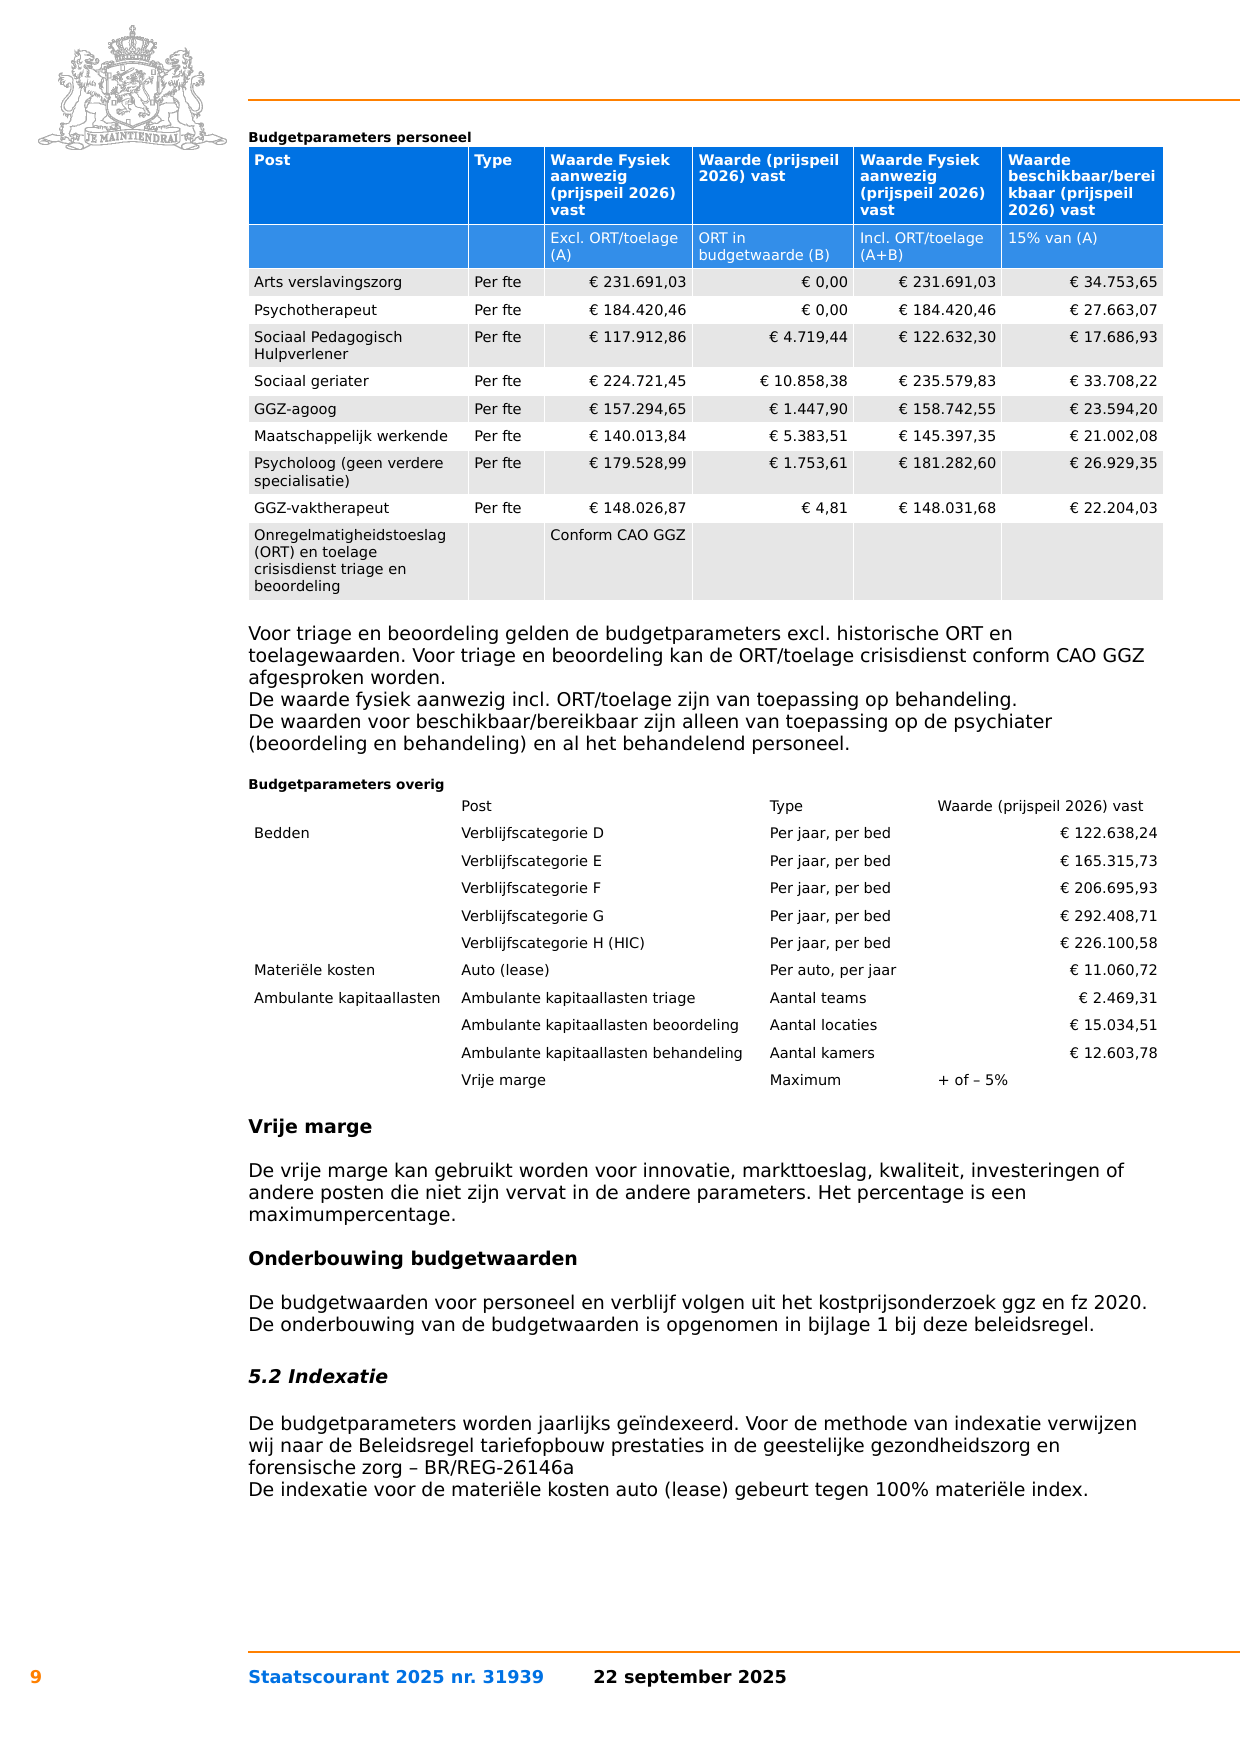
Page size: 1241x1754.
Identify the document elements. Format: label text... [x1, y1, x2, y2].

table_cell GGZ-agoog [249, 396, 468, 422]
table_cell Per auto, per jaar [764, 958, 931, 984]
text De waarde fysiek aanwezig incl. ORT/toelage zijn van toepassing op behandeling. [248, 689, 1163, 711]
table_cell € 22.204,03 [1002, 495, 1163, 521]
table_cell Ambulante kapitaallasten [249, 985, 455, 1066]
table_cell Excl. ORT/toelage (A) [545, 225, 692, 268]
table_cell € 140.013,84 [545, 423, 692, 450]
table_cell € 33.708,22 [1002, 369, 1163, 395]
table_cell Waarde Fysiek aanwezig (prijspeil 2026) vast [854, 147, 1001, 224]
table_cell Per fte [469, 297, 544, 323]
table_cell Waarde (prijspeil 2026) vast [932, 793, 1163, 819]
table_cell Post [249, 147, 468, 224]
table_cell Ambulante kapitaallasten behandeling [456, 1040, 763, 1066]
table_cell € 184.420,46 [854, 297, 1001, 323]
table_cell Psychotherapeut [249, 297, 468, 323]
table_cell € 0,00 [693, 297, 853, 323]
subtitle Vrije marge [248, 1116, 1163, 1138]
table_cell Verblijfscategorie F [456, 875, 763, 902]
table_cell € 23.594,20 [1002, 396, 1163, 422]
table_cell Type [469, 147, 544, 224]
table_cell € 235.579,83 [854, 369, 1001, 395]
table_cell Ambulante kapitaallasten beoordeling [456, 1013, 763, 1039]
table_cell [249, 1067, 455, 1093]
table_cell Verblijfscategorie D [456, 821, 763, 847]
table_cell € 122.632,30 [854, 324, 1001, 367]
table_cell ORT in budgetwaarde (B) [693, 225, 853, 268]
table_cell [1002, 523, 1163, 600]
text De vrije marge kan gebruikt worden voor innovatie, markttoeslag, kwaliteit, investeringen of andere posten die niet zijn vervat in de andere parameters. Het percentage is een maximumpercentage. [248, 1160, 1163, 1226]
table_cell Waarde Fysiek aanwezig (prijspeil 2026) vast [545, 147, 692, 224]
table_cell Sociaal geriater [249, 369, 468, 395]
table_cell Vrije marge [456, 1067, 763, 1093]
table_cell € 21.002,08 [1002, 423, 1163, 450]
table_cell Bedden [249, 821, 455, 957]
table_cell [854, 523, 1001, 600]
text De indexatie voor de materiële kosten auto (lease) gebeurt tegen 100% materiële index. [248, 1479, 1163, 1501]
table_cell Maatschappelijk werkende [249, 423, 468, 450]
table_cell € 158.742,55 [854, 396, 1001, 422]
table_cell € 27.663,07 [1002, 297, 1163, 323]
table_cell Psycholoog (geen verdere specialisatie) [249, 451, 468, 494]
table_cell € 226.100,58 [932, 930, 1163, 957]
table_cell € 181.282,60 [854, 451, 1001, 494]
table_cell € 17.686,93 [1002, 324, 1163, 367]
table_cell € 1.447,90 [693, 396, 853, 422]
table_cell Onregelmatigheidstoeslag (ORT) en toelage crisisdienst triage en beoordeling [249, 523, 468, 600]
table_cell Per fte [469, 324, 544, 367]
table_cell Per fte [469, 495, 544, 521]
table_cell Per jaar, per bed [764, 821, 931, 847]
table_cell Arts verslavingszorg [249, 269, 468, 296]
table_cell Maximum [764, 1067, 931, 1093]
table_cell [469, 523, 544, 600]
text Voor triage en beoordeling gelden de budgetparameters excl. historische ORT en toelagewaarden. Voor triage en beoordeling kan de ORT/toelage crisisdienst conform CAO GGZ afgesproken worden. [248, 623, 1163, 689]
table_cell Per jaar, per bed [764, 930, 931, 957]
table_cell € 231.691,03 [545, 269, 692, 296]
table_cell Ambulante kapitaallasten triage [456, 985, 763, 1011]
table_cell Sociaal Pedagogisch Hulpverlener [249, 324, 468, 367]
table_cell Aantal kamers [764, 1040, 931, 1066]
table_cell € 122.638,24 [932, 821, 1163, 847]
text De waarden voor beschikbaar/bereikbaar zijn alleen van toepassing op de psychiater (beoordeling en behandeling) en al het behandelend personeel. [248, 711, 1163, 754]
table_cell Per jaar, per bed [764, 875, 931, 902]
table_cell [469, 225, 544, 268]
table_cell Verblijfscategorie E [456, 848, 763, 874]
text De budgetparameters worden jaarlijks geïndexeerd. Voor de methode van indexatie verwijzen wij naar de Beleidsregel tariefopbouw prestaties in de geestelijke gezondheidszorg en forensische zorg – BR/REG-26146a [248, 1413, 1163, 1479]
table_cell € 0,00 [693, 269, 853, 296]
table_cell Per fte [469, 451, 544, 494]
table_cell € 157.294,65 [545, 396, 692, 422]
table_cell € 26.929,35 [1002, 451, 1163, 494]
table_cell € 15.034,51 [932, 1013, 1163, 1039]
table_cell Auto (lease) [456, 958, 763, 984]
table_cell € 206.695,93 [932, 875, 1163, 902]
table_cell Per jaar, per bed [764, 848, 931, 874]
table_cell 15% van (A) [1002, 225, 1163, 268]
table_cell € 10.858,38 [693, 369, 853, 395]
table_cell € 145.397,35 [854, 423, 1001, 450]
table_cell € 231.691,03 [854, 269, 1001, 296]
table_cell € 1.753,61 [693, 451, 853, 494]
table_cell Aantal teams [764, 985, 931, 1011]
table_cell € 11.060,72 [932, 958, 1163, 984]
table_header Budgetparameters overig [248, 776, 1163, 792]
table_cell € 224.721,45 [545, 369, 692, 395]
table_cell € 117.912,86 [545, 324, 692, 367]
table_cell Waarde beschikbaar/bereikbaar (prijspeil 2026) vast [1002, 147, 1163, 224]
table_cell [693, 523, 853, 600]
subtitle 5.2 Indexatie [248, 1366, 1163, 1388]
table_cell Post [456, 793, 763, 819]
table_cell GGZ-vaktherapeut [249, 495, 468, 521]
table_cell € 34.753,65 [1002, 269, 1163, 296]
picture [38, 25, 227, 150]
table_cell Conform CAO GGZ [545, 523, 692, 600]
table_cell € 292.408,71 [932, 903, 1163, 929]
table_cell Waarde (prijspeil 2026) vast [693, 147, 853, 224]
table_cell Verblijfscategorie H (HIC) [456, 930, 763, 957]
table_cell [249, 793, 455, 819]
table_cell € 12.603,78 [932, 1040, 1163, 1066]
table_cell € 148.031,68 [854, 495, 1001, 521]
table_cell € 148.026,87 [545, 495, 692, 521]
table_cell € 184.420,46 [545, 297, 692, 323]
subtitle Onderbouwing budgetwaarden [248, 1248, 1163, 1270]
table_cell Materiële kosten [249, 958, 455, 984]
table_cell Type [764, 793, 931, 819]
table_header Budgetparameters personeel [248, 130, 1163, 146]
table_cell [249, 225, 468, 268]
text De budgetwaarden voor personeel en verblijf volgen uit het kostprijsonderzoek ggz en fz 2020. De onderbouwing van de budgetwaarden is opgenomen in bijlage 1 bij deze beleidsregel. [248, 1292, 1163, 1336]
table_cell € 4,81 [693, 495, 853, 521]
table_cell Per jaar, per bed [764, 903, 931, 929]
table_cell Aantal locaties [764, 1013, 931, 1039]
table_cell + of – 5% [932, 1067, 1163, 1093]
table_cell € 5.383,51 [693, 423, 853, 450]
table_cell € 165.315,73 [932, 848, 1163, 874]
table_cell Per fte [469, 369, 544, 395]
table_cell Per fte [469, 269, 544, 296]
table_cell € 2.469,31 [932, 985, 1163, 1011]
table_cell Per fte [469, 423, 544, 450]
table_cell Per fte [469, 396, 544, 422]
table_cell Verblijfscategorie G [456, 903, 763, 929]
table_cell € 179.528,99 [545, 451, 692, 494]
table_cell € 4.719,44 [693, 324, 853, 367]
table_cell Incl. ORT/toelage (A+B) [854, 225, 1001, 268]
